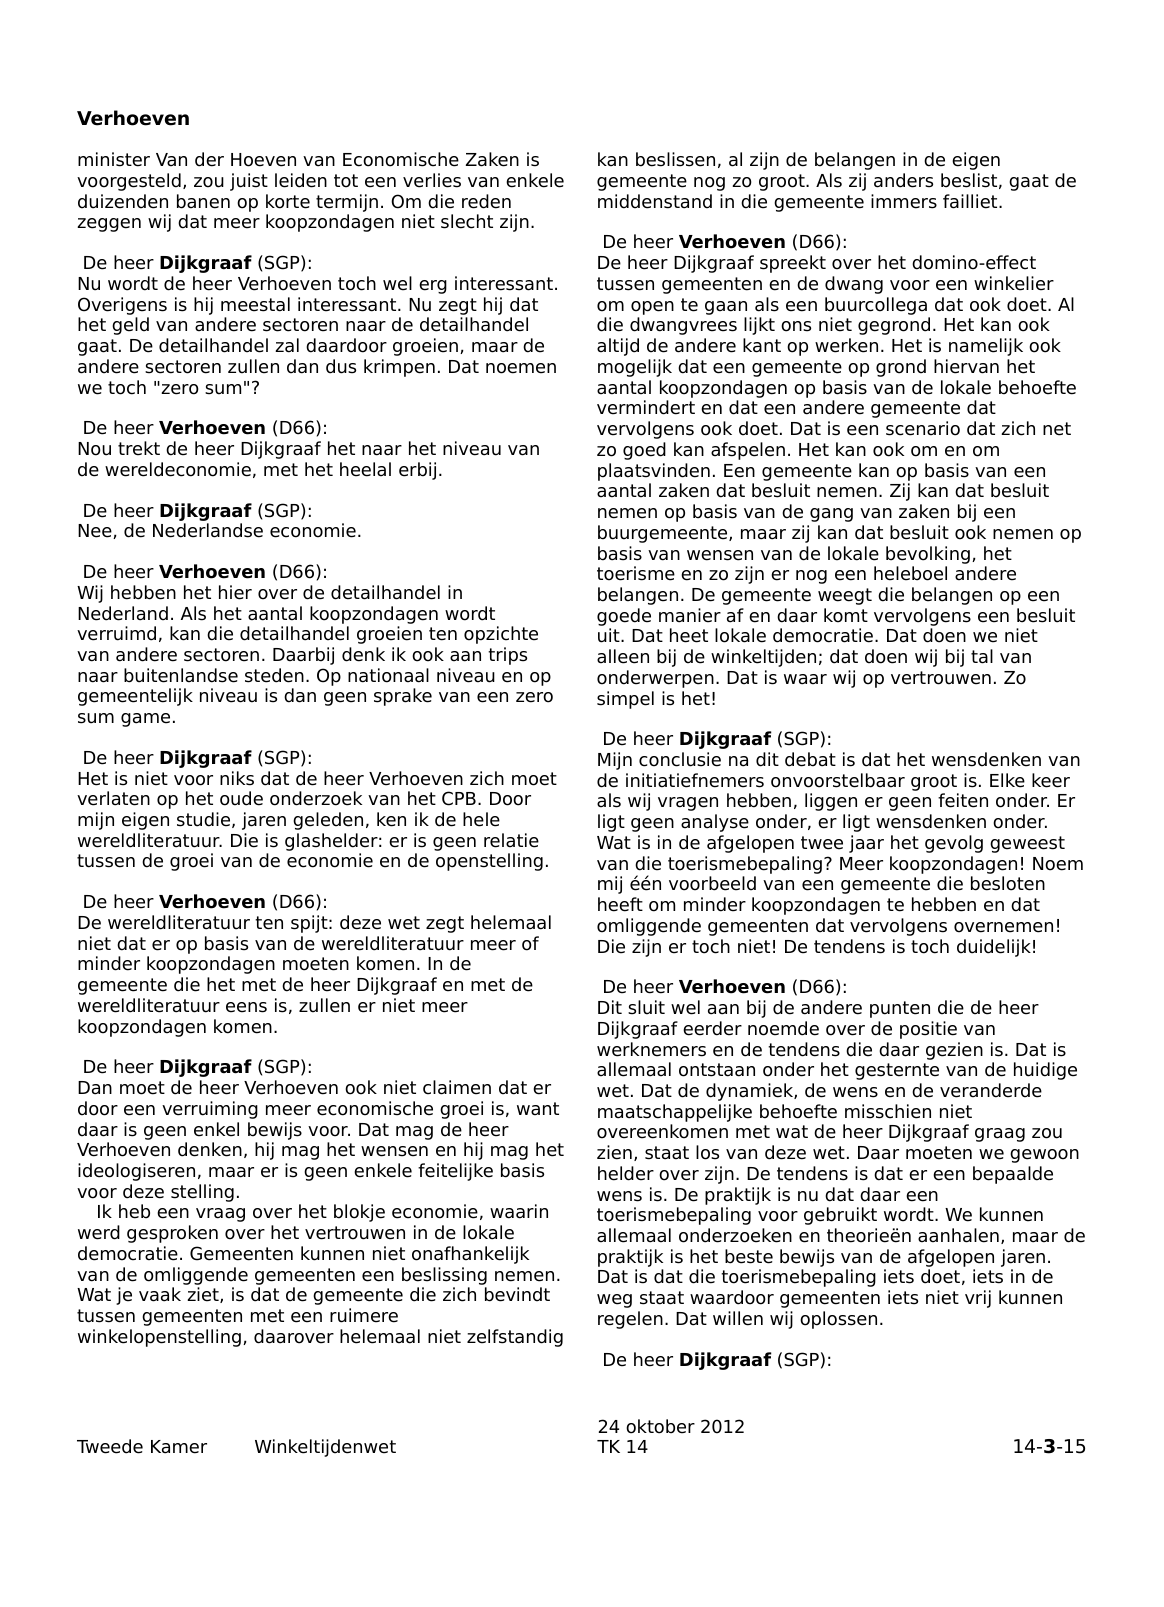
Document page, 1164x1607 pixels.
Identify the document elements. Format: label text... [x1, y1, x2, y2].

text Mijn conclusie na dit debat is dat het wensdenken van de initiatiefnemers onvoorstelbaar groot is. Elke keer als wij vragen hebben, liggen er geen feiten onder. Er ligt geen analyse onder, er ligt wensdenken onder. Wat is in de afgelopen twee jaar het gevolg geweest van die toerismebepaling? Meer koopzondagen! Noem mij één voorbeeld van een gemeente die besloten heeft om minder koopzondagen te hebben en dat omliggende gemeenten dat vervolgens overnemen! Die zijn er toch niet! De tendens is toch duidelijk! [596, 750, 1087, 957]
text De heer Dijkgraaf (SGP): [596, 729, 1087, 750]
text minister Van der Hoeven van Economische Zaken is voorgesteld, zou juist leiden tot een verlies van enkele duizenden banen op korte termijn. Om die reden zeggen wij dat meer koopzondagen niet slecht zijn. [77, 150, 567, 233]
text Nou trekt de heer Dijkgraaf het naar het niveau van de wereldeconomie, met het heelal erbij. [77, 439, 567, 480]
text Dit sluit wel aan bij de andere punten die de heer Dijkgraaf eerder noemde over de positie van werknemers en de tendens die daar gezien is. Dat is allemaal ontstaan onder het gesternte van de huidige wet. Dat de dynamiek, de wens en de veranderde maatschappelijke behoefte misschien niet overeenkomen met wat de heer Dijkgraaf graag zou zien, staat los van deze wet. Daar moeten we gewoon helder over zijn. De tendens is dat er een bepaalde wens is. De praktijk is nu dat daar een toerismebepaling voor gebruikt wordt. We kunnen allemaal onderzoeken en theorieën aanhalen, maar de praktijk is het beste bewijs van de afgelopen jaren. Dat is dat die toerismebepaling iets doet, iets in de weg staat waardoor gemeenten iets niet vrij kunnen regelen. Dat willen wij oplossen. [596, 998, 1087, 1329]
text kan beslissen, al zijn de belangen in de eigen gemeente nog zo groot. Als zij anders beslist, gaat de middenstand in die gemeente immers failliet. [596, 150, 1087, 212]
text De heer Dijkgraaf (SGP): [77, 500, 567, 521]
text Wij hebben het hier over de detailhandel in Nederland. Als het aantal koopzondagen wordt verruimd, kan die detailhandel groeien ten opzichte van andere sectoren. Daarbij denk ik ook aan trips naar buitenlandse steden. Op nationaal niveau en op gemeentelijk niveau is dan geen sprake van een zero sum game. [77, 583, 567, 728]
text De heer Verhoeven (D66): [77, 892, 567, 913]
text Nee, de Nederlandse economie. [77, 521, 567, 542]
text Ik heb een vraag over het blokje economie, waarin werd gesproken over het vertrouwen in de lokale democratie. Gemeenten kunnen niet onafhankelijk van de omliggende gemeenten een beslissing nemen. Wat je vaak ziet, is dat de gemeente die zich bevindt tussen gemeenten met een ruimere winkelopenstelling, daarover helemaal niet zelfstandig [77, 1202, 567, 1347]
text De heer Verhoeven (D66): [77, 562, 567, 583]
text De heer Verhoeven (D66): [596, 232, 1087, 253]
text De heer Dijkgraaf (SGP): [77, 748, 567, 768]
text De heer Dijkgraaf spreekt over het domino-effect tussen gemeenten en de dwang voor een winkelier om open te gaan als een buurcollega dat ook doet. Al die dwangvrees lijkt ons niet gegrond. Het kan ook altijd de andere kant op werken. Het is namelijk ook mogelijk dat een gemeente op grond hiervan het aantal koopzondagen op basis van de lokale behoefte vermindert en dat een andere gemeente dat vervolgens ook doet. Dat is een scenario dat zich net zo goed kan afspelen. Het kan ook om en om plaatsvinden. Een gemeente kan op basis van een aantal zaken dat besluit nemen. Zij kan dat besluit nemen op basis van de gang van zaken bij een buurgemeente, maar zij kan dat besluit ook nemen op basis van wensen van de lokale bevolking, het toerisme en zo zijn er nog een heleboel andere belangen. De gemeente weegt die belangen op een goede manier af en daar komt vervolgens een besluit uit. Dat heet lokale democratie. Dat doen we niet alleen bij de winkeltijden; dat doen wij bij tal van onderwerpen. Dat is waar wij op vertrouwen. Zo simpel is het! [596, 253, 1087, 709]
text De heer Verhoeven (D66): [77, 418, 567, 439]
text De wereldliteratuur ten spijt: deze wet zegt helemaal niet dat er op basis van de wereldliteratuur meer of minder koopzondagen moeten komen. In de gemeente die het met de heer Dijkgraaf en met de wereldliteratuur eens is, zullen er niet meer koopzondagen komen. [77, 913, 567, 1037]
text De heer Dijkgraaf (SGP): [77, 253, 567, 274]
text Het is niet voor niks dat de heer Verhoeven zich moet verlaten op het oude onderzoek van het CPB. Door mijn eigen studie, jaren geleden, ken ik de hele wereldliteratuur. Die is glashelder: er is geen relatie tussen de groei van de economie en de openstelling. [77, 768, 567, 872]
text Dan moet de heer Verhoeven ook niet claimen dat er door een verruiming meer economische groei is, want daar is geen enkel bewijs voor. Dat mag de heer Verhoeven denken, hij mag het wensen en hij mag het ideologiseren, maar er is geen enkele feitelijke basis voor deze stelling. [77, 1078, 567, 1202]
text De heer Dijkgraaf (SGP): [77, 1057, 567, 1078]
text De heer Verhoeven (D66): [596, 977, 1087, 998]
text Nu wordt de heer Verhoeven toch wel erg interessant. Overigens is hij meestal interessant. Nu zegt hij dat het geld van andere sectoren naar de detailhandel gaat. De detailhandel zal daardoor groeien, maar de andere sectoren zullen dan dus krimpen. Dat noemen we toch "zero sum"? [77, 274, 567, 398]
text De heer Dijkgraaf (SGP): [596, 1349, 1087, 1370]
